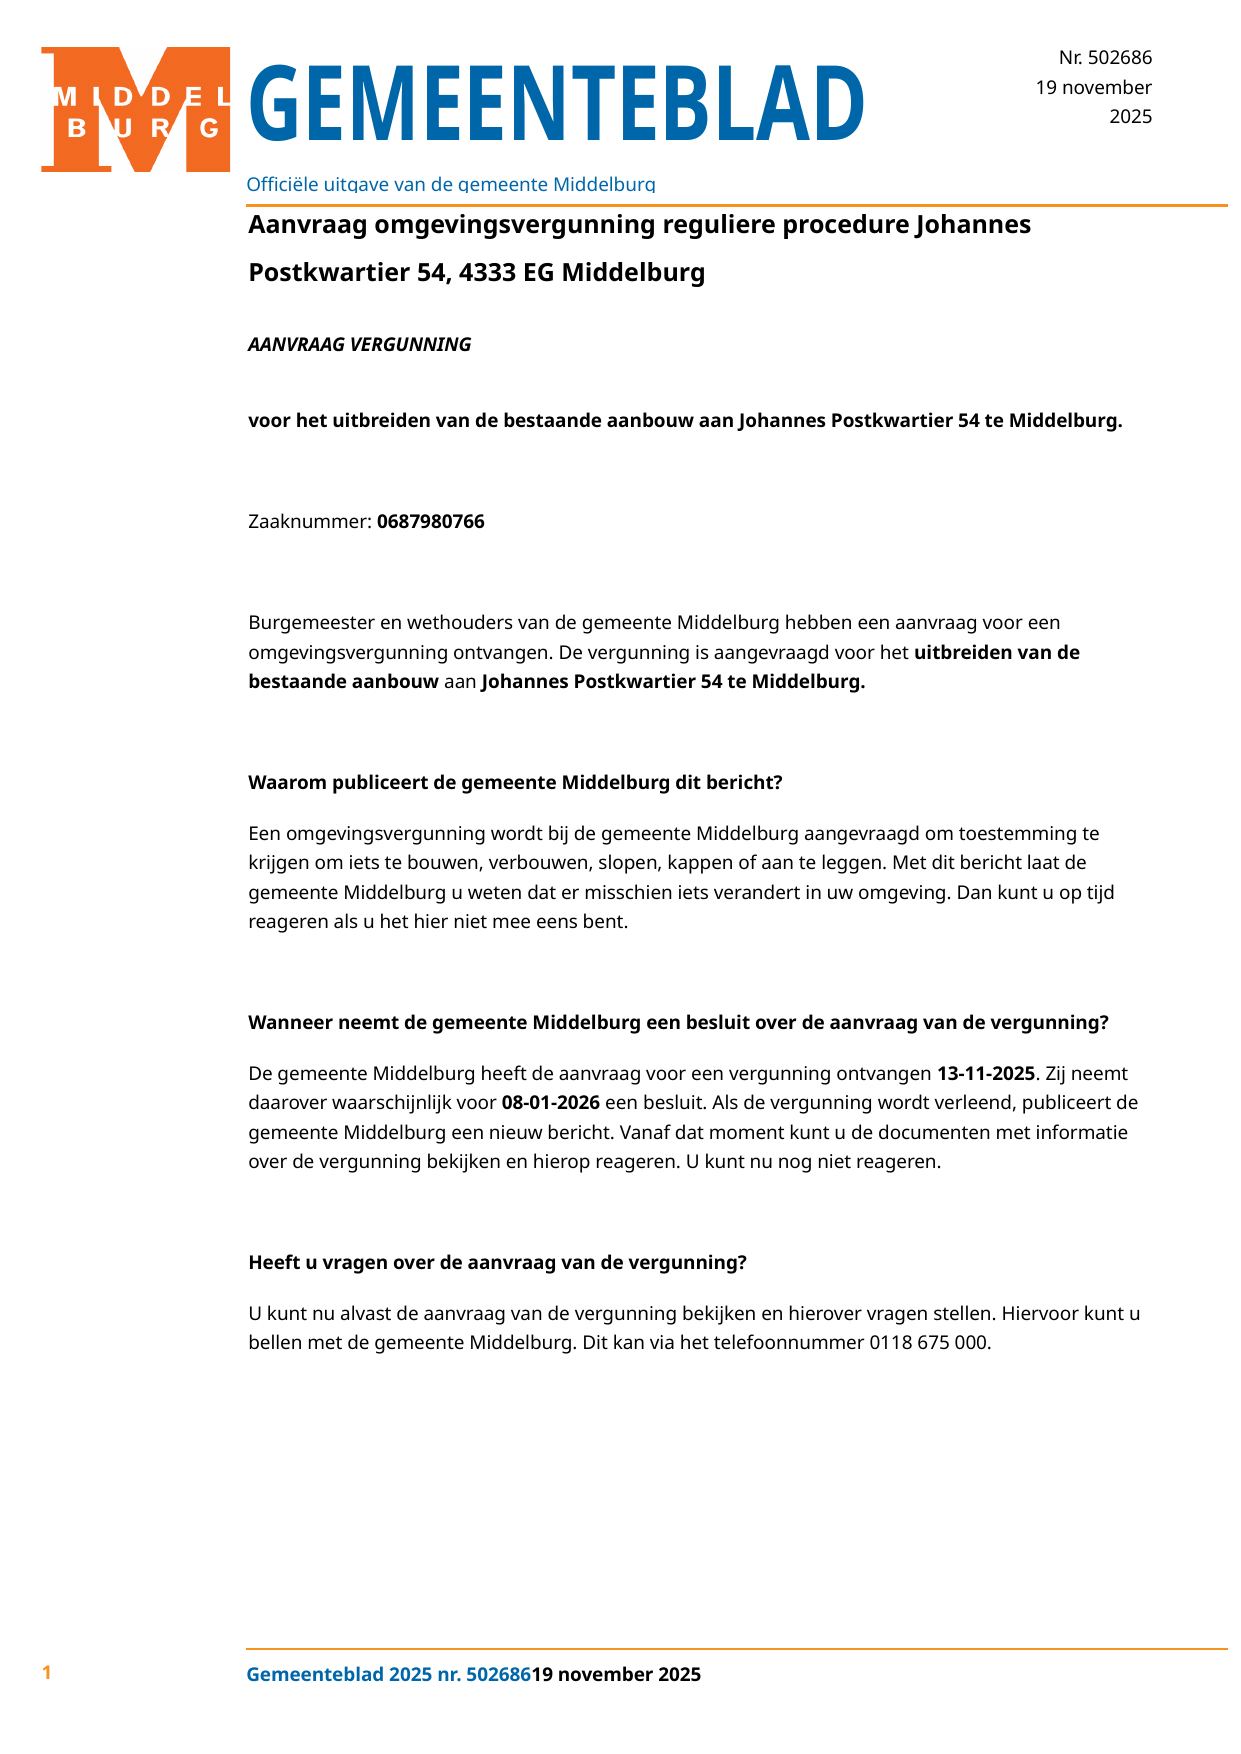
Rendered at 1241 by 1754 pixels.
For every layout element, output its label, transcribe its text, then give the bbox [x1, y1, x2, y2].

text Wanneer neemt de gemeente Middelburg een besluit over de aanvraag van de vergunning? [248, 1009, 1152, 1035]
text U kunt nu alvast de aanvraag van de vergunning bekijken en hierover vragen stellen. Hiervoor kunt u bellen met de gemeente Middelburg. Dit kan via het telefoonnummer 0118 675 000. [248, 1300, 1152, 1355]
text De gemeente Middelburg heeft de aanvraag voor een vergunning ontvangen 13-11-2025. Zij neemt daarover waarschijnlijk voor 08-01-2026 een besluit. Als de vergunning wordt verleend, publiceert de gemeente Middelburg een nieuw bericht. Vanaf dat moment kunt u de documenten met informatie over de vergunning bekijken en hierop reageren. U kunt nu nog niet reageren. [248, 1060, 1152, 1174]
text AANVRAAG VERGUNNING [248, 331, 1152, 357]
picture [41, 47, 231, 172]
text Aanvraag omgevingsvergunning reguliere procedure Johannes Postkwartier 54, 4333 EG Middelburg [248, 207, 1152, 288]
text Een omgevingsvergunning wordt bij de gemeente Middelburg aangevraagd om toestemming te krijgen om iets te bouwen, verbouwen, slopen, kappen of aan te leggen. Met dit bericht laat de gemeente Middelburg u weten dat er misschien iets verandert in uw omgeving. Dan kunt u op tijd reageren als u het hier niet mee eens bent. [248, 820, 1152, 934]
text Burgemeester en wethouders van de gemeente Middelburg hebben een aanvraag voor een omgevingsvergunning ontvangen. De vergunning is aangevraagd voor het uitbreiden van de bestaande aanbouw aan Johannes Postkwartier 54 te Middelburg. [248, 609, 1152, 694]
text Waarom publiceert de gemeente Middelburg dit bericht? [248, 769, 1152, 795]
text Heeft u vragen over de aanvraag van de vergunning? [248, 1249, 1152, 1275]
text Zaaknummer: 0687980766 [248, 508, 1152, 534]
text voor het uitbreiden van de bestaande aanbouw aan Johannes Postkwartier 54 te Middelburg. [248, 408, 1152, 433]
